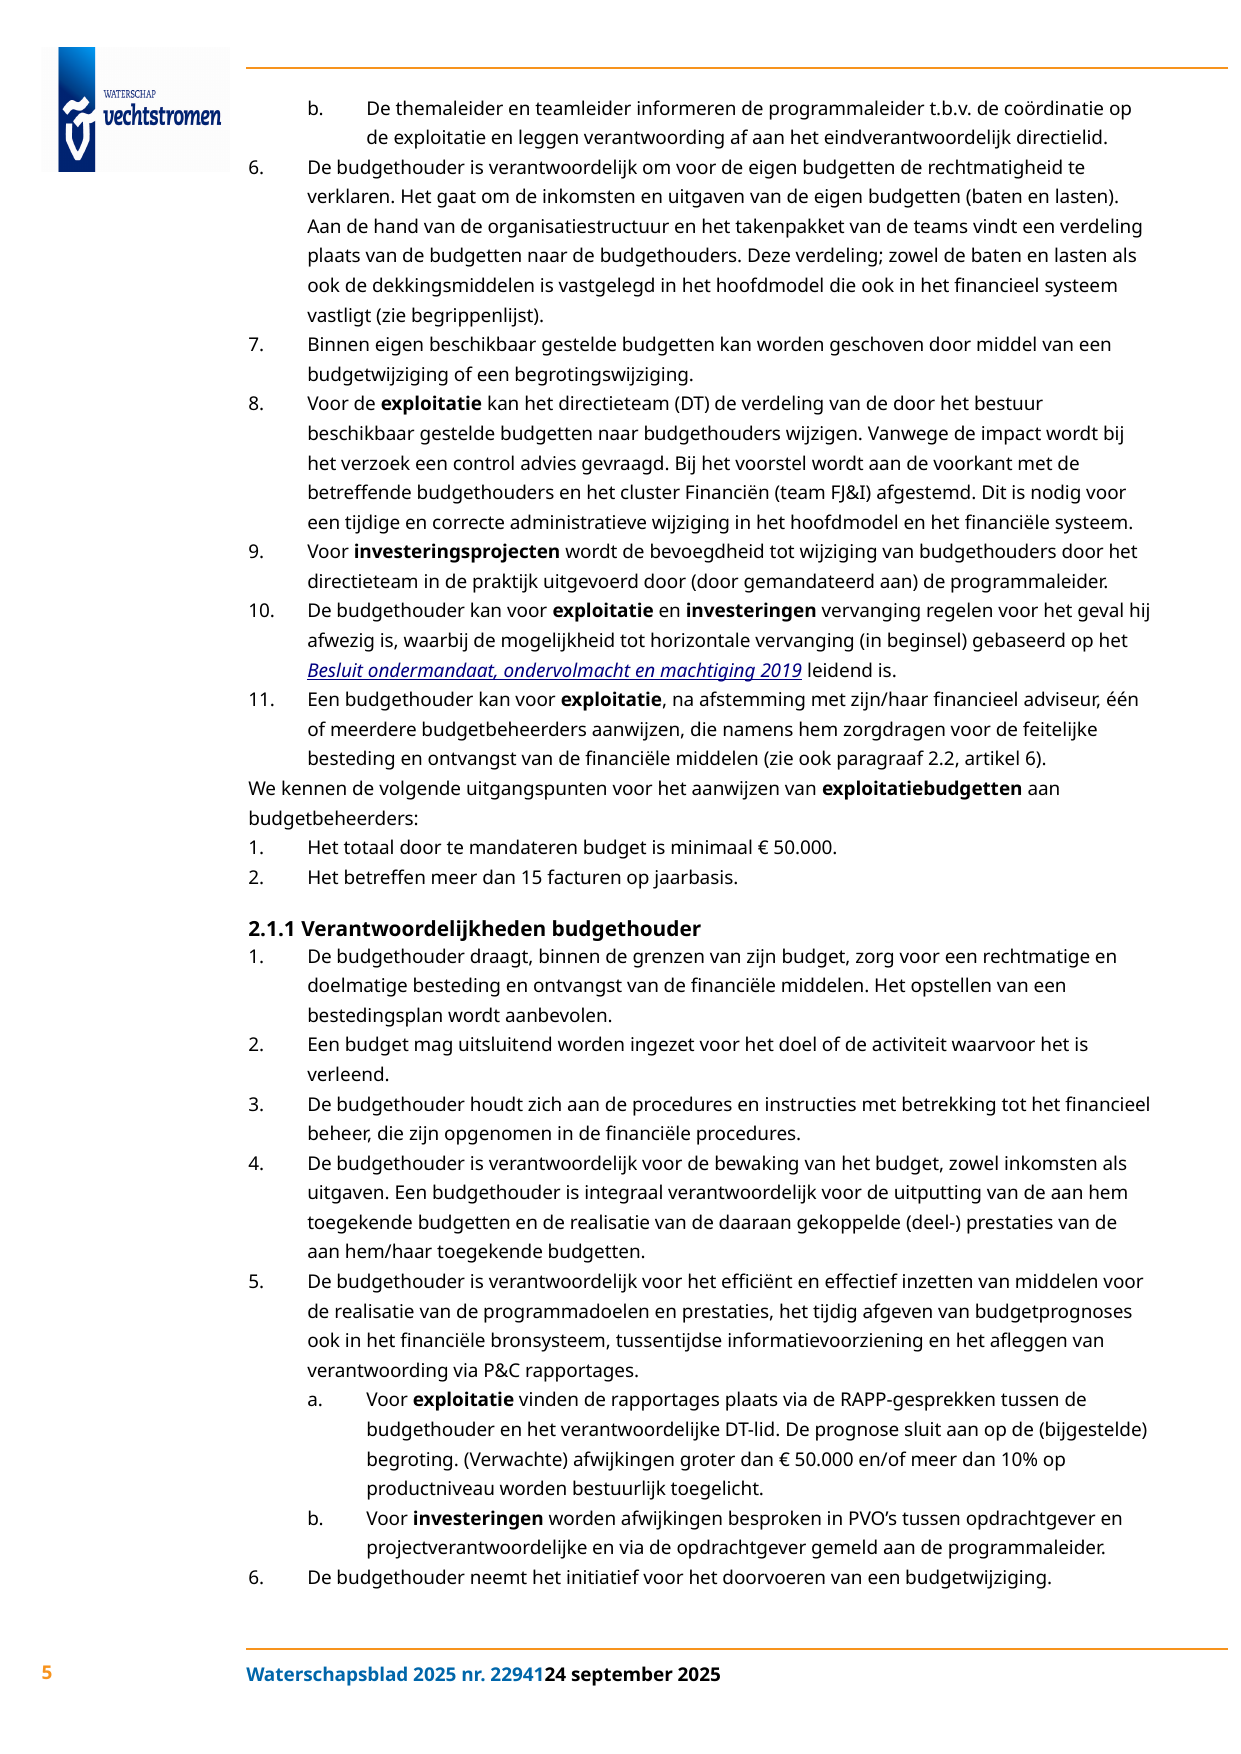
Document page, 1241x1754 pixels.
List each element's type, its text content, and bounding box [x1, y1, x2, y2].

list Een budgethouder kan voor exploitatie, na afstemming met zijn/haar financieel adviseur, één of meerdere budgetbeheerders aanwijzen, die namens hem zorgdragen voor de feitelijke besteding en ontvangst van de financiële middelen (zie ook paragraaf 2.2, artikel 6). [248, 686, 1152, 771]
list Voor investeringen worden afwijkingen besproken in PVO’s tussen opdrachtgever en projectverantwoordelijke en via de opdrachtgever gemeld aan de programmaleider. [307, 1505, 1152, 1560]
list De budgethouder kan voor exploitatie en investeringen vervanging regelen voor het geval hij afwezig is, waarbij de mogelijkheid tot horizontale vervanging (in beginsel) gebaseerd op het Besluit ondermandaat, ondervolmacht en machtiging 2019 leidend is. [248, 598, 1152, 683]
list De budgethouder neemt het initiatief voor het doorvoeren van een budgetwijziging. [248, 1564, 1152, 1590]
list De themaleider en teamleider informeren de programmaleider t.b.v. de coördinatie op de exploitatie en leggen verantwoording af aan het eindverantwoordelijk directielid. [307, 95, 1152, 150]
list De budgethouder houdt zich aan de procedures en instructies met betrekking tot het financieel beheer, die zijn opgenomen in de financiële procedures. [248, 1091, 1152, 1146]
list Een budget mag uitsluitend worden ingezet voor het doel of de activiteit waarvoor het is verleend. [248, 1032, 1152, 1087]
list Het betreffen meer dan 15 facturen op jaarbasis. [248, 864, 1152, 890]
list Binnen eigen beschikbaar gestelde budgetten kan worden geschoven door middel van een budgetwijziging of een begrotingswijziging. [248, 331, 1152, 387]
list De budgethouder is verantwoordelijk om voor de eigen budgetten de rechtmatigheid te verklaren. Het gaat om de inkomsten en uitgaven van de eigen budgetten (baten en lasten). Aan de hand van de organisatiestructuur en het takenpakket van de teams vindt een verdeling plaats van de budgetten naar de budgethouders. Deze verdeling; zowel de baten en lasten als ook de dekkingsmiddelen is vastgelegd in het hoofdmodel die ook in het financieel systeem vastligt (zie begrippenlijst). [248, 154, 1152, 328]
list Het totaal door te mandateren budget is minimaal € 50.000. [248, 834, 1152, 860]
text 2.1.1 Verantwoordelijkheden budgethouder [248, 914, 1152, 943]
list De budgethouder is verantwoordelijk voor het efficiënt en effectief inzetten van middelen voor de realisatie van de programmadoelen en prestaties, het tijdig afgeven van budgetprognoses ook in het financiële bronsysteem, tussentijdse informatievoorziening en het afleggen van verantwoording via P&C rapportages. [248, 1268, 1152, 1383]
list De budgethouder is verantwoordelijk voor de bewaking van het budget, zowel inkomsten als uitgaven. Een budgethouder is integraal verantwoordelijk voor de uitputting van de aan hem toegekende budgetten en de realisatie van de daaraan gekoppelde (deel-) prestaties van de aan hem/haar toegekende budgetten. [248, 1150, 1152, 1264]
list De budgethouder draagt, binnen de grenzen van zijn budget, zorg voor een rechtmatige en doelmatige besteding en ontvangst van de financiële middelen. Het opstellen van een bestedingsplan wordt aanbevolen. [248, 943, 1152, 1028]
text We kennen de volgende uitgangspunten voor het aanwijzen van exploitatiebudgetten aan budgetbeheerders: [248, 775, 1152, 831]
list Voor de exploitatie kan het directieteam (DT) de verdeling van de door het bestuur beschikbaar gestelde budgetten naar budgethouders wijzigen. Vanwege de impact wordt bij het verzoek een control advies gevraagd. Bij het voorstel wordt aan de voorkant met de betreffende budgethouders en het cluster Financiën (team FJ&I) afgestemd. Dit is nodig voor een tijdige en correcte administratieve wijziging in het hoofdmodel en het financiële systeem. [248, 391, 1152, 535]
list Voor exploitatie vinden de rapportages plaats via de RAPP-gesprekken tussen de budgethouder en het verantwoordelijke DT-lid. De prognose sluit aan op de (bijgestelde) begroting. (Verwachte) afwijkingen groter dan € 50.000 en/of meer dan 10% op productniveau worden bestuurlijk toegelicht. [307, 1387, 1152, 1501]
picture [41, 47, 231, 172]
list Voor investeringsprojecten wordt de bevoegdheid tot wijziging van budgethouders door het directieteam in de praktijk uitgevoerd door (door gemandateerd aan) de programmaleider. [248, 538, 1152, 594]
